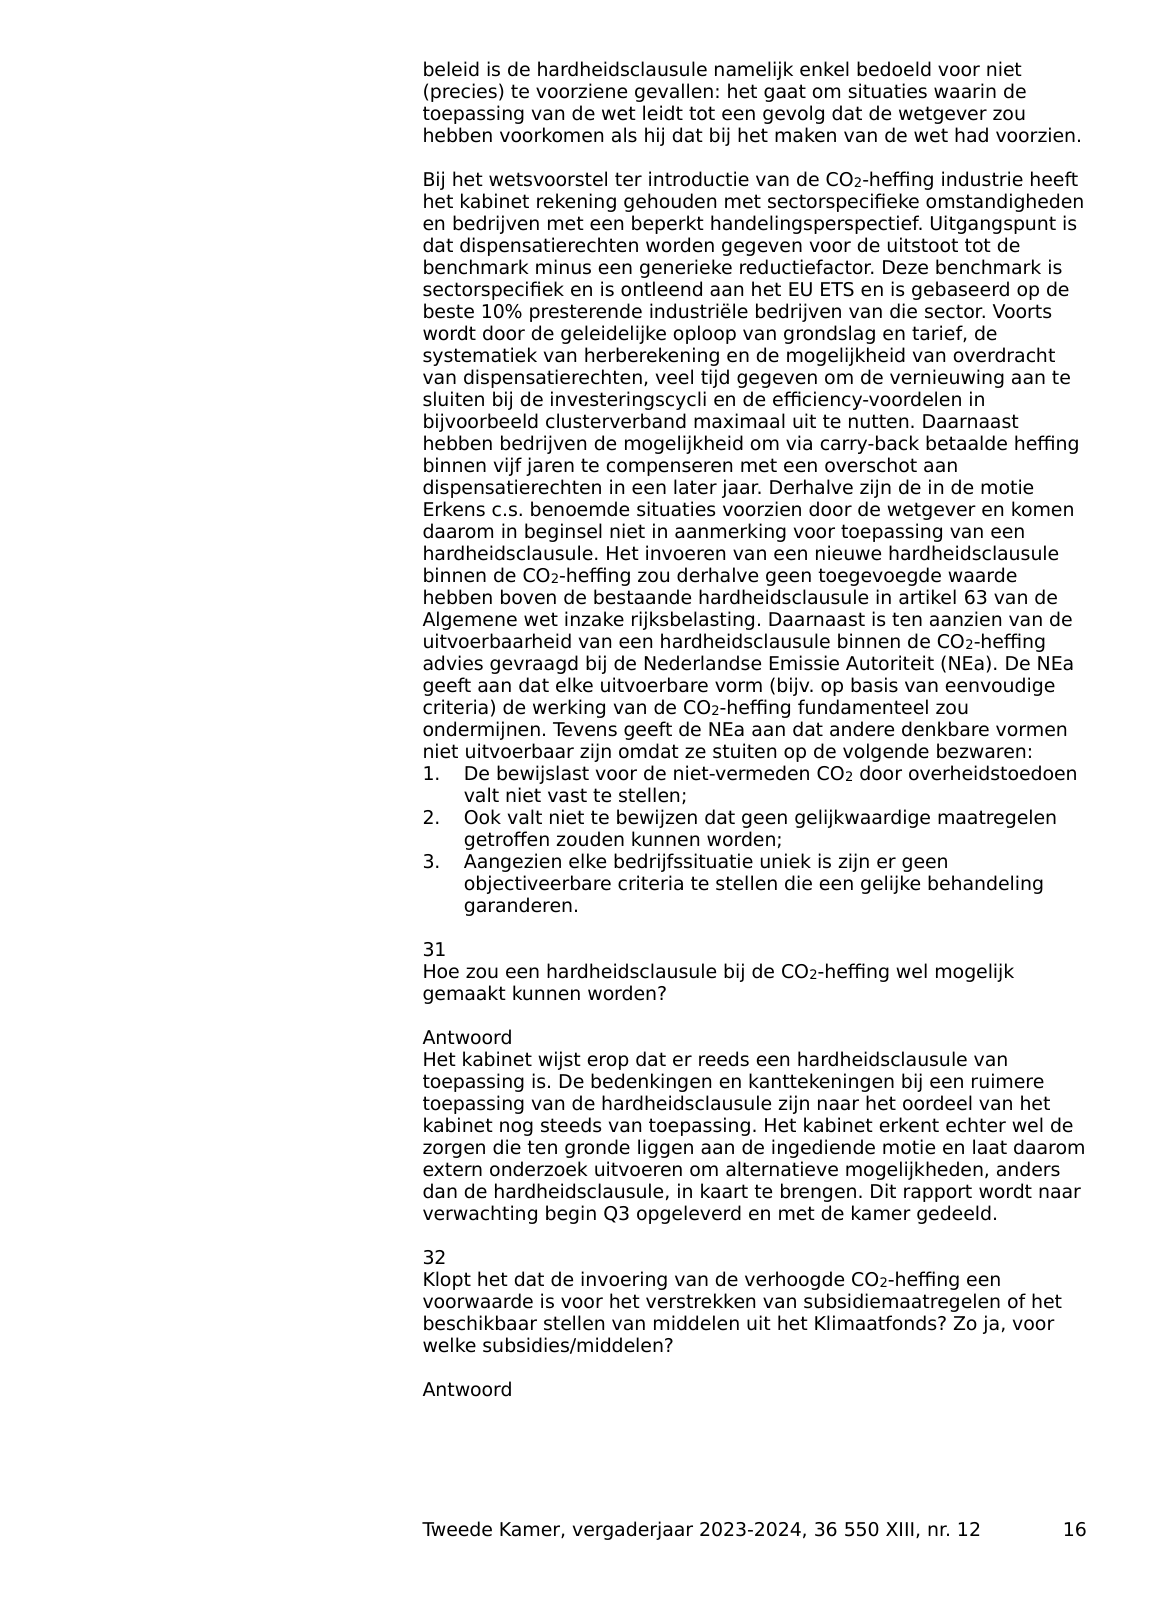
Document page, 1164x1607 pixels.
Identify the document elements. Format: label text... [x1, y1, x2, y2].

text Klopt het dat de invoering van de verhoogde CO2-heffing een voorwaarde is voor het verstrekken van subsidiemaatregelen of het beschikbaar stellen van middelen uit het Klimaatfonds? Zo ja, voor welke subsidies/middelen? [422, 1269, 1087, 1357]
text Bij het wetsvoorstel ter introductie van de CO2-heffing industrie heeft het kabinet rekening gehouden met sectorspecifieke omstandigheden en bedrijven met een beperkt handelingsperspectief. Uitgangspunt is dat dispensatierechten worden gegeven voor de uitstoot tot de benchmark minus een generieke reductiefactor. Deze benchmark is sectorspecifiek en is ontleend aan het EU ETS en is gebaseerd op de beste 10% presterende industriële bedrijven van die sector. Voorts wordt door de geleidelijke oploop van grondslag en tarief, de systematiek van herberekening en de mogelijkheid van overdracht van dispensatierechten, veel tijd gegeven om de vernieuwing aan te sluiten bij de investeringscycli en de efficiency-voordelen in bijvoorbeeld clusterverband maximaal uit te nutten. Daarnaast hebben bedrijven de mogelijkheid om via carry-back betaalde heffing binnen vijf jaren te compenseren met een overschot aan dispensatierechten in een later jaar. Derhalve zijn de in de motie Erkens c.s. benoemde situaties voorzien door de wetgever en komen daarom in beginsel niet in aanmerking voor toepassing van een hardheidsclausule. Het invoeren van een nieuwe hardheidsclausule binnen de CO2-heffing zou derhalve geen toegevoegde waarde hebben boven de bestaande hardheidsclausule in artikel 63 van de Algemene wet inzake rijksbelasting. Daarnaast is ten aanzien van de uitvoerbaarheid van een hardheidsclausule binnen de CO2-heffing advies gevraagd bij de Nederlandse Emissie Autoriteit (NEa). De NEa geeft aan dat elke uitvoerbare vorm (bijv. op basis van eenvoudige criteria) de werking van de CO2-heffing fundamenteel zou ondermijnen. Tevens geeft de NEa aan dat andere denkbare vormen niet uitvoerbaar zijn omdat ze stuiten op de volgende bezwaren: [422, 169, 1087, 763]
text Het kabinet wijst erop dat er reeds een hardheidsclausule van toepassing is. De bedenkingen en kanttekeningen bij een ruimere toepassing van de hardheidsclausule zijn naar het oordeel van het kabinet nog steeds van toepassing. Het kabinet erkent echter wel de zorgen die ten gronde liggen aan de ingediende motie en laat daarom extern onderzoek uitvoeren om alternatieve mogelijkheden, anders dan de hardheidsclausule, in kaart te brengen. Dit rapport wordt naar verwachting begin Q3 opgeleverd en met de kamer gedeeld. [422, 1049, 1087, 1224]
text 3. Aangezien elke bedrijfssituatie uniek is zijn er geen objectiveerbare criteria te stellen die een gelijke behandeling garanderen. [422, 851, 1087, 916]
text 2. Ook valt niet te bewijzen dat geen gelijkwaardige maatregelen getroffen zouden kunnen worden; [422, 807, 1087, 851]
text beleid is de hardheidsclausule namelijk enkel bedoeld voor niet (precies) te voorziene gevallen: het gaat om situaties waarin de toepassing van de wet leidt tot een gevolg dat de wetgever zou hebben voorkomen als hij dat bij het maken van de wet had voorzien. [422, 59, 1087, 147]
text 32 [422, 1247, 1087, 1269]
text Hoe zou een hardheidsclausule bij de CO2-heffing wel mogelijk gemaakt kunnen worden? [422, 961, 1087, 1004]
text 1. De bewijslast voor de niet-vermeden CO2 door overheidstoedoen valt niet vast te stellen; [422, 763, 1087, 807]
text 31 [422, 939, 1087, 961]
text Antwoord [422, 1027, 1087, 1049]
text Antwoord [422, 1379, 1087, 1401]
